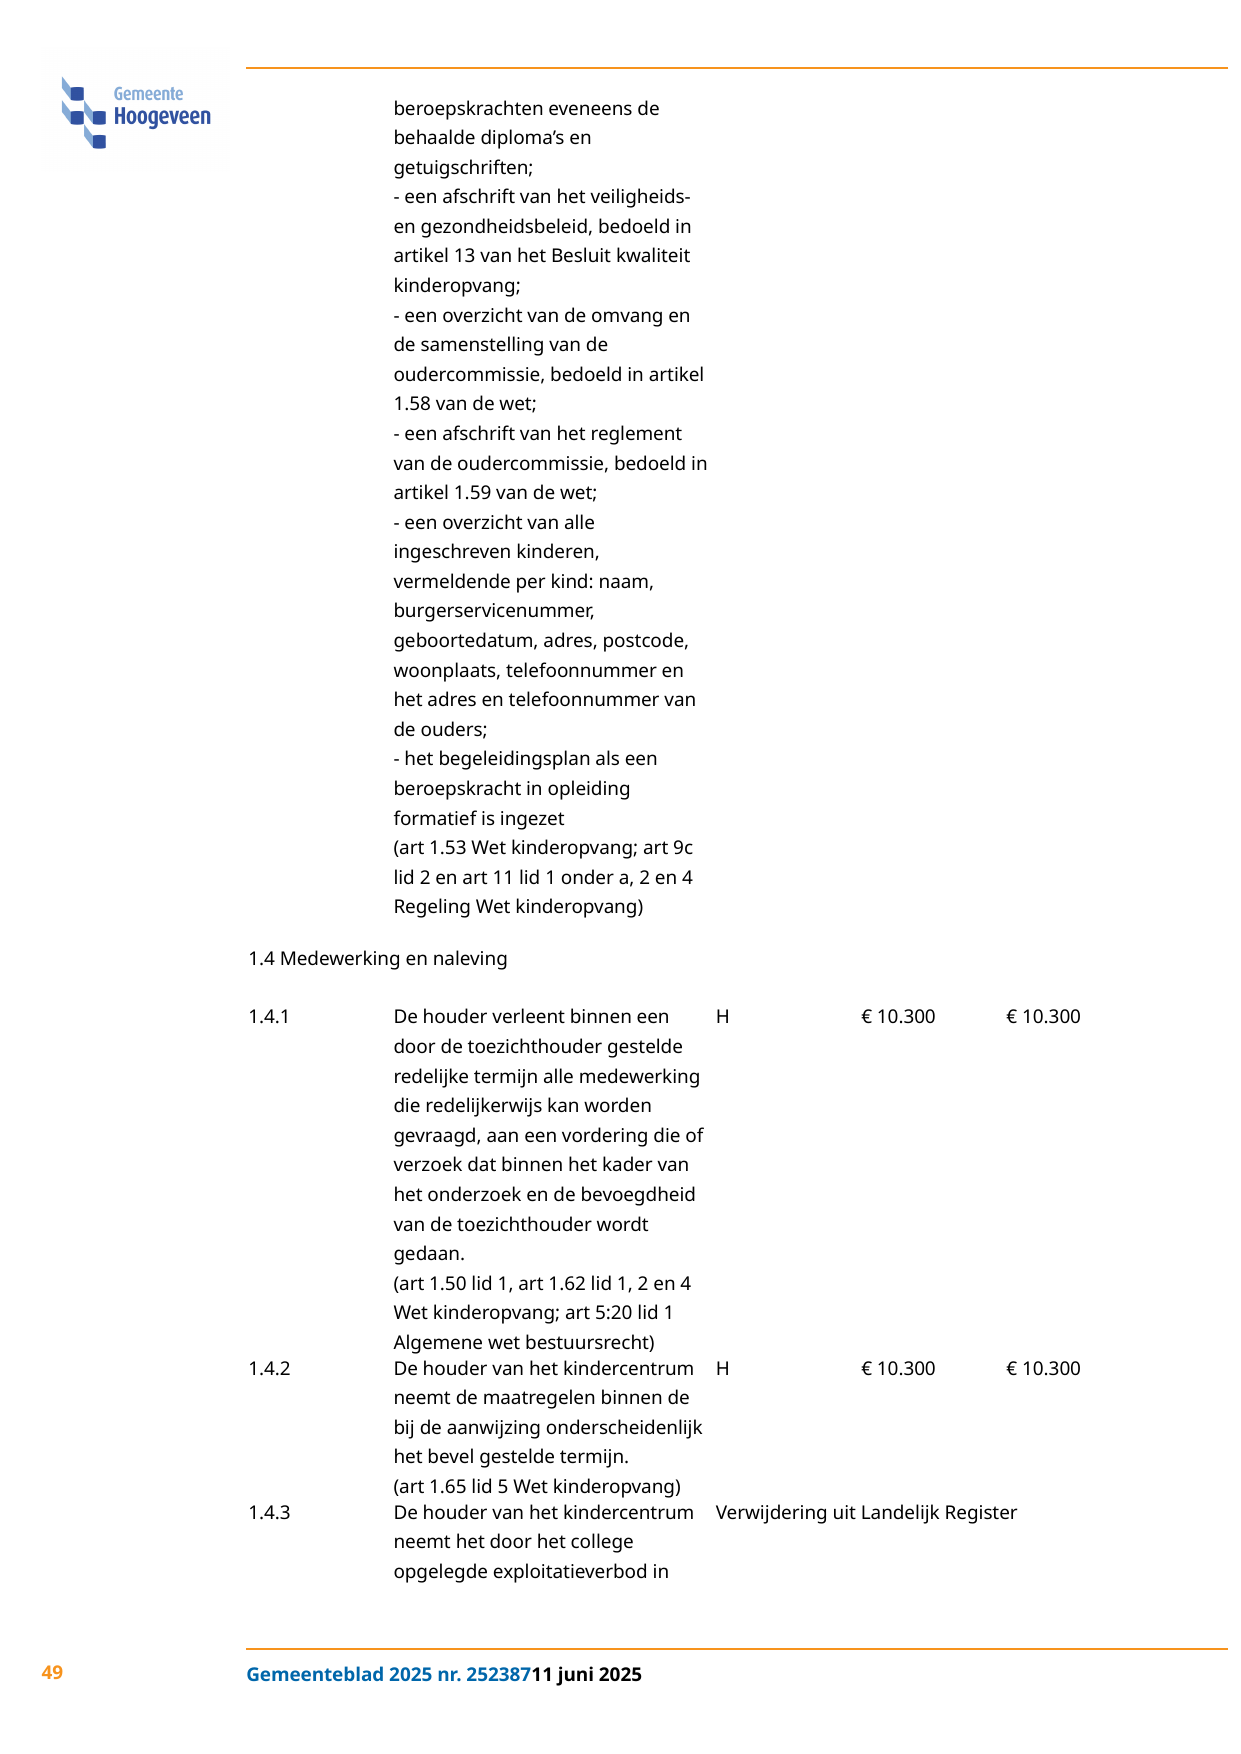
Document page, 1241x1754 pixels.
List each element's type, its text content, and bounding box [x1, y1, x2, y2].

table_cell [248, 919, 393, 945]
table_cell [248, 95, 393, 919]
table_cell 1.4.2 [248, 1355, 393, 1499]
table_cell [393, 919, 716, 945]
table_cell 1.4 Medewerking en naleving [248, 945, 1152, 971]
table_cell De houder van het kindercentrum neemt het door het college opgelegde exploitatieverbod in [393, 1499, 716, 1584]
table_cell [861, 95, 1006, 919]
table_header 1.4.1 [248, 1004, 393, 1355]
table_cell [1006, 95, 1152, 919]
picture [41, 47, 231, 172]
table_cell [861, 919, 1006, 945]
table_cell [716, 95, 861, 919]
table_header € 10.300 [861, 1004, 1006, 1355]
table_cell € 10.300 [1006, 1355, 1152, 1499]
table_cell H [716, 1355, 861, 1499]
table_cell De houder van het kindercentrum neemt de maatregelen binnen de bij de aanwijzing onderscheidenlijk het bevel gestelde termijn. (art 1.65 lid 5 Wet kinderopvang) [393, 1355, 716, 1499]
table_cell Verwijdering uit Landelijk Register [716, 1499, 1152, 1584]
table_header € 10.300 [1006, 1004, 1152, 1355]
table_cell [1006, 919, 1152, 945]
table_cell beroepskrachten eveneens de behaalde diploma’s en getuigschriften; - een afschrift van het veiligheids- en gezondheidsbeleid, bedoeld in artikel 13 van het Besluit kwaliteit kinderopvang; - een overzicht van de omvang en de samenstelling van de oudercommissie, bedoeld in artikel 1.58 van de wet; - een afschrift van het reglement van de oudercommissie, bedoeld in artikel 1.59 van de wet; - een overzicht van alle ingeschreven kinderen, vermeldende per kind: naam, burgerservicenummer, geboortedatum, adres, postcode, woonplaats, telefoonnummer en het adres en telefoonnummer van de ouders; - het begeleidingsplan als een beroepskracht in opleiding formatief is ingezet (art 1.53 Wet kinderopvang; art 9c lid 2 en art 11 lid 1 onder a, 2 en 4 Regeling Wet kinderopvang) [393, 95, 716, 919]
table_cell 1.4.3 [248, 1499, 393, 1584]
table_cell € 10.300 [861, 1355, 1006, 1499]
table_cell [716, 919, 861, 945]
table_header H [716, 1004, 861, 1355]
table_header De houder verleent binnen een door de toezichthouder gestelde redelijke termijn alle medewerking die redelijkerwijs kan worden gevraagd, aan een vordering die of verzoek dat binnen het kader van het onderzoek en de bevoegdheid van de toezichthouder wordt gedaan. (art 1.50 lid 1, art 1.62 lid 1, 2 en 4 Wet kinderopvang; art 5:20 lid 1 Algemene wet bestuursrecht) [393, 1004, 716, 1355]
